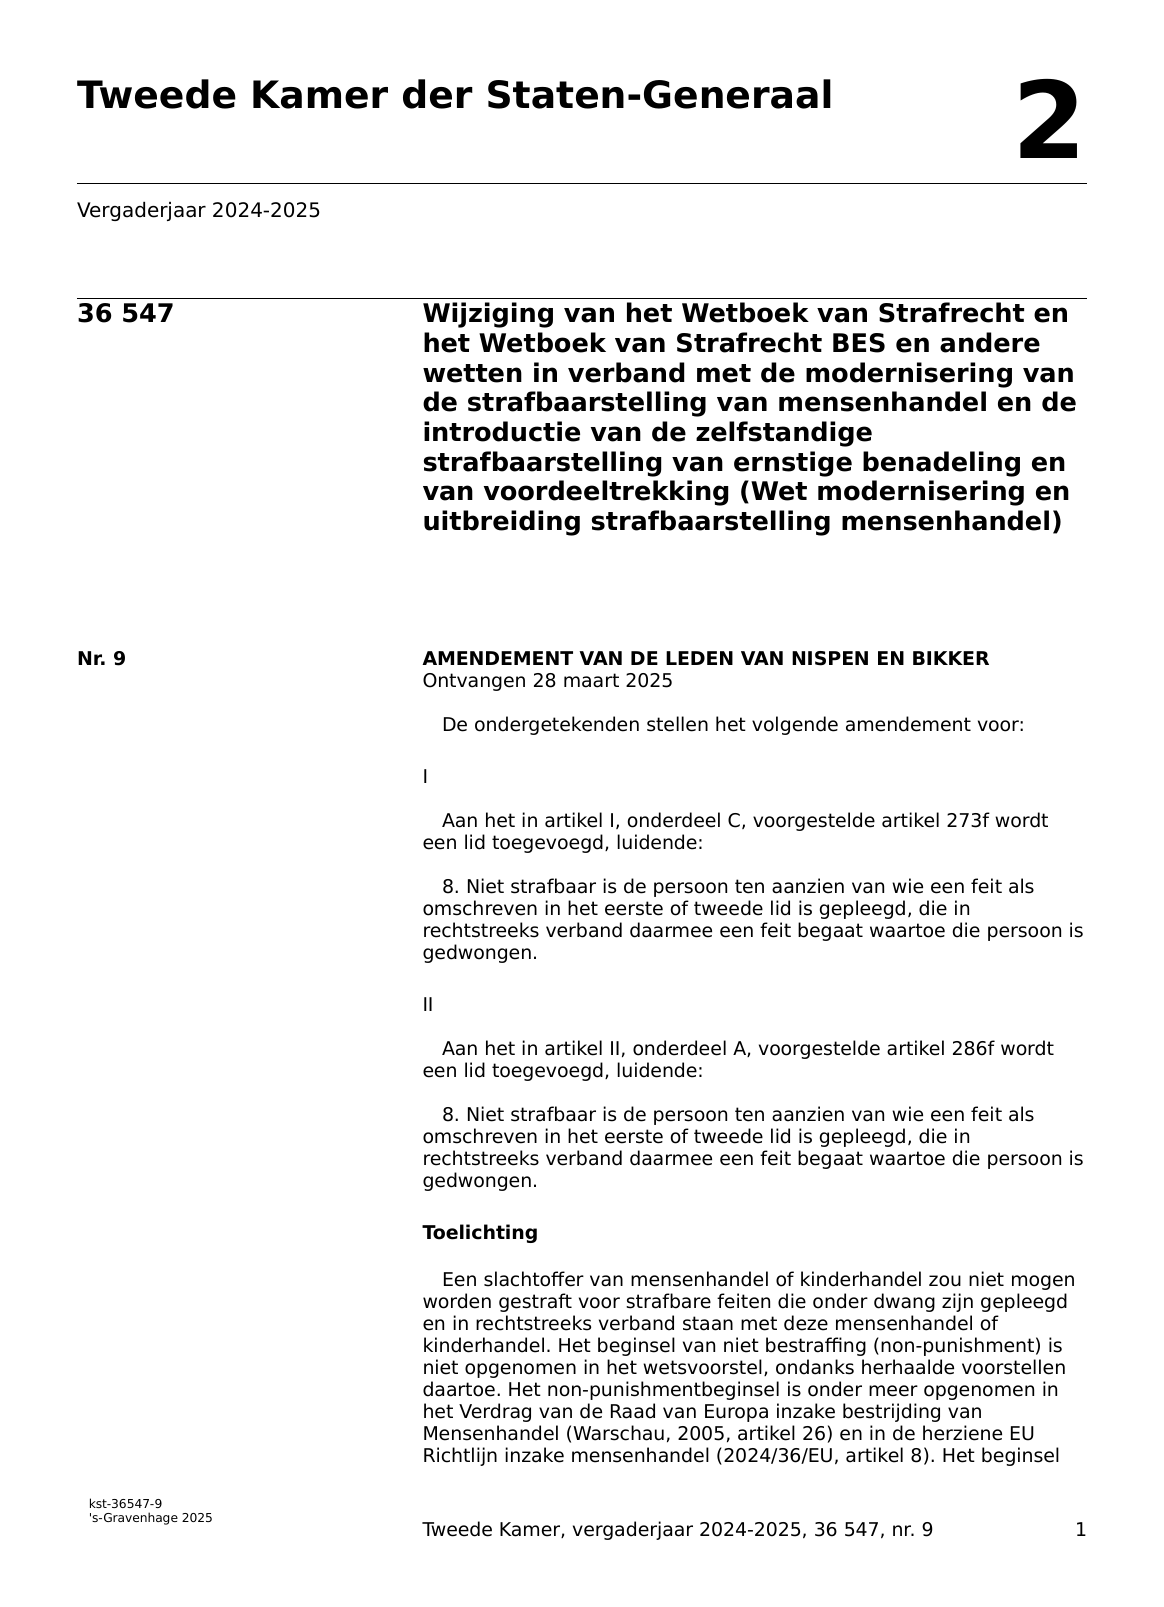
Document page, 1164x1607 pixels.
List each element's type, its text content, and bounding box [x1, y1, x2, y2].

text 's-Gravenhage 2025 [88, 1511, 323, 1525]
text Een slachtoffer van mensenhandel of kinderhandel zou niet mogen worden gestraft voor strafbare feiten die onder dwang zijn gepleegd en in rechtstreeks verband staan met deze mensenhandel of kinderhandel. Het beginsel van niet bestraffing (non-punishment) is niet opgenomen in het wetsvoorstel, ondanks herhaalde voorstellen daartoe. Het non-punishmentbeginsel is onder meer opgenomen in het Verdrag van de Raad van Europa inzake bestrijding van Mensenhandel (Warschau, 2005, artikel 26) en in de herziene EU Richtlijn inzake mensenhandel (2024/36/EU, artikel 8). Het beginsel [422, 1269, 1087, 1467]
subtitle Nr. 9 AMENDEMENT VAN DE LEDEN VAN NISPEN EN BIKKER [77, 647, 1087, 669]
subtitle I [422, 766, 1087, 788]
text Ontvangen 28 maart 2025 [422, 669, 1087, 691]
table_header Tweede Kamer der Staten-Generaal [77, 59, 886, 183]
text 8. Niet strafbaar is de persoon ten aanzien van wie een feit als omschreven in het eerste of tweede lid is gepleegd, die in rechtstreeks verband daarmee een feit begaat waartoe die persoon is gedwongen. [422, 876, 1087, 964]
text kst-36547-9 [88, 1497, 323, 1511]
text 8. Niet strafbaar is de persoon ten aanzien van wie een feit als omschreven in het eerste of tweede lid is gepleegd, die in rechtstreeks verband daarmee een feit begaat waartoe die persoon is gedwongen. [422, 1104, 1087, 1192]
subtitle 36 547 Wijziging van het Wetboek van Strafrecht en het Wetboek van Strafrecht BES en andere wetten in verband met de modernisering van de strafbaarstelling van mensenhandel en de introductie van de zelfstandige strafbaarstelling van ernstige benadeling en van voordeeltrekking (Wet modernisering en uitbreiding strafbaarstelling mensenhandel) [77, 299, 1087, 536]
text De ondergetekenden stellen het volgende amendement voor: [422, 714, 1087, 736]
subtitle II [422, 994, 1087, 1016]
text Aan het in artikel I, onderdeel C, voorgestelde artikel 273f wordt een lid toegevoegd, luidende: [422, 810, 1087, 854]
table_header 2 [886, 59, 1087, 183]
subtitle Toelichting [422, 1222, 1087, 1244]
text Aan het in artikel II, onderdeel A, voorgestelde artikel 286f wordt een lid toegevoegd, luidende: [422, 1038, 1087, 1082]
table_cell Vergaderjaar 2024-2025 [77, 184, 1087, 298]
